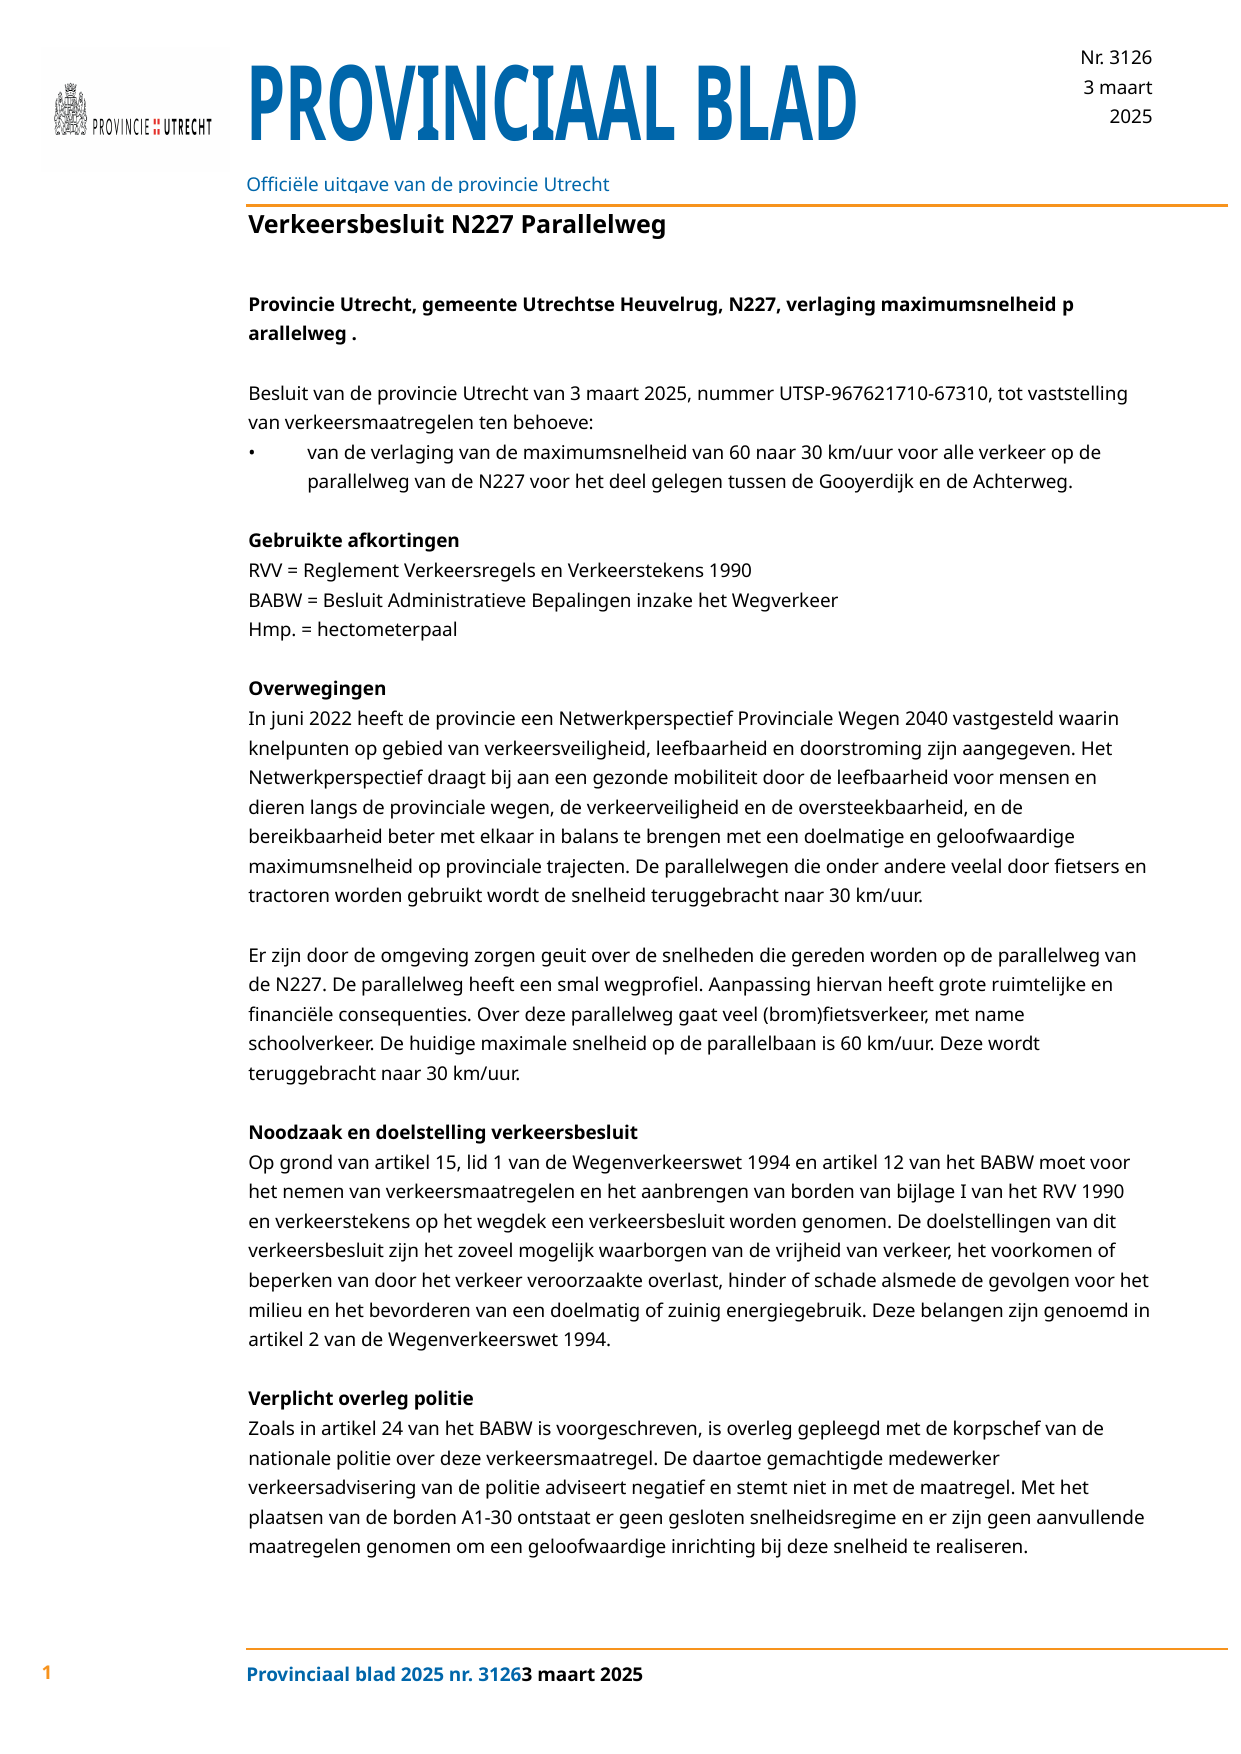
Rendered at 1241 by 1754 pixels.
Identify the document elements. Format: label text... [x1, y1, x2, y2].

text Provincie Utrecht, gemeente Utrechtse Heuvelrug, N227, verlaging maximumsnelheid p arallelweg . [248, 291, 1152, 346]
text Overwegingen [248, 676, 1152, 701]
text RVV = Reglement Verkeersregels en Verkeerstekens 1990 [248, 557, 1152, 583]
text Gebruikte afkortingen [248, 528, 1152, 553]
text Er zijn door de omgeving zorgen geuit over de snelheden die gereden worden op de parallelweg van de N227. De parallelweg heeft een smal wegprofiel. Aanpassing hiervan heeft grote ruimtelijke en financiële consequenties. Over deze parallelweg gaat veel (brom)fietsverkeer, met name schoolverkeer. De huidige maximale snelheid op de parallelbaan is 60 km/uur. Deze wordt teruggebracht naar 30 km/uur. [248, 942, 1152, 1086]
picture [41, 47, 231, 172]
text Zoals in artikel 24 van het BABW is voorgeschreven, is overleg gepleegd met de korpschef van de nationale politie over deze verkeersmaatregel. De daartoe gemachtigde medewerker verkeersadvisering van de politie adviseert negatief en stemt niet in met de maatregel. Met het plaatsen van de borden A1-30 ontstaat er geen gesloten snelheidsregime en er zijn geen aanvullende maatregelen genomen om een geloofwaardige inrichting bij deze snelheid te realiseren. [248, 1415, 1152, 1559]
text BABW = Besluit Administratieve Bepalingen inzake het Wegverkeer [248, 587, 1152, 613]
text Noodzaak en doelstelling verkeersbesluit [248, 1119, 1152, 1145]
text Verplicht overleg politie [248, 1386, 1152, 1411]
text Verkeersbesluit N227 Parallelweg [248, 207, 1152, 241]
text Hmp. = hectometerpaal [248, 616, 1152, 642]
text In juni 2022 heeft de provincie een Netwerkperspectief Provinciale Wegen 2040 vastgesteld waarin knelpunten op gebied van verkeersveiligheid, leefbaarheid en doorstroming zijn aangegeven. Het Netwerkperspectief draagt bij aan een gezonde mobiliteit door de leefbaarheid voor mensen en dieren langs de provinciale wegen, de verkeerveiligheid en de oversteekbaarheid, en de bereikbaarheid beter met elkaar in balans te brengen met een doelmatige en geloofwaardige maximumsnelheid op provinciale trajecten. De parallelwegen die onder andere veelal door fietsers en tractoren worden gebruikt wordt de snelheid teruggebracht naar 30 km/uur. [248, 705, 1152, 908]
text Op grond van artikel 15, lid 1 van de Wegenverkeerswet 1994 en artikel 12 van het BABW moet voor het nemen van verkeersmaatregelen en het aanbrengen van borden van bijlage I van het RVV 1990 en verkeerstekens op het wegdek een verkeersbesluit worden genomen. De doelstellingen van dit verkeersbesluit zijn het zoveel mogelijk waarborgen van de vrijheid van verkeer, het voorkomen of beperken van door het verkeer veroorzaakte overlast, hinder of schade alsmede de gevolgen voor het milieu en het bevorderen van een doelmatig of zuinig energiegebruik. Deze belangen zijn genoemd in artikel 2 van de Wegenverkeerswet 1994. [248, 1149, 1152, 1352]
list van de verlaging van de maximumsnelheid van 60 naar 30 km/uur voor alle verkeer op de parallelweg van de N227 voor het deel gelegen tussen de Gooyerdijk en de Achterweg. [248, 439, 1152, 494]
text Besluit van de provincie Utrecht van 3 maart 2025, nummer UTSP-967621710-67310, tot vaststelling van verkeersmaatregelen ten behoeve: [248, 380, 1152, 435]
